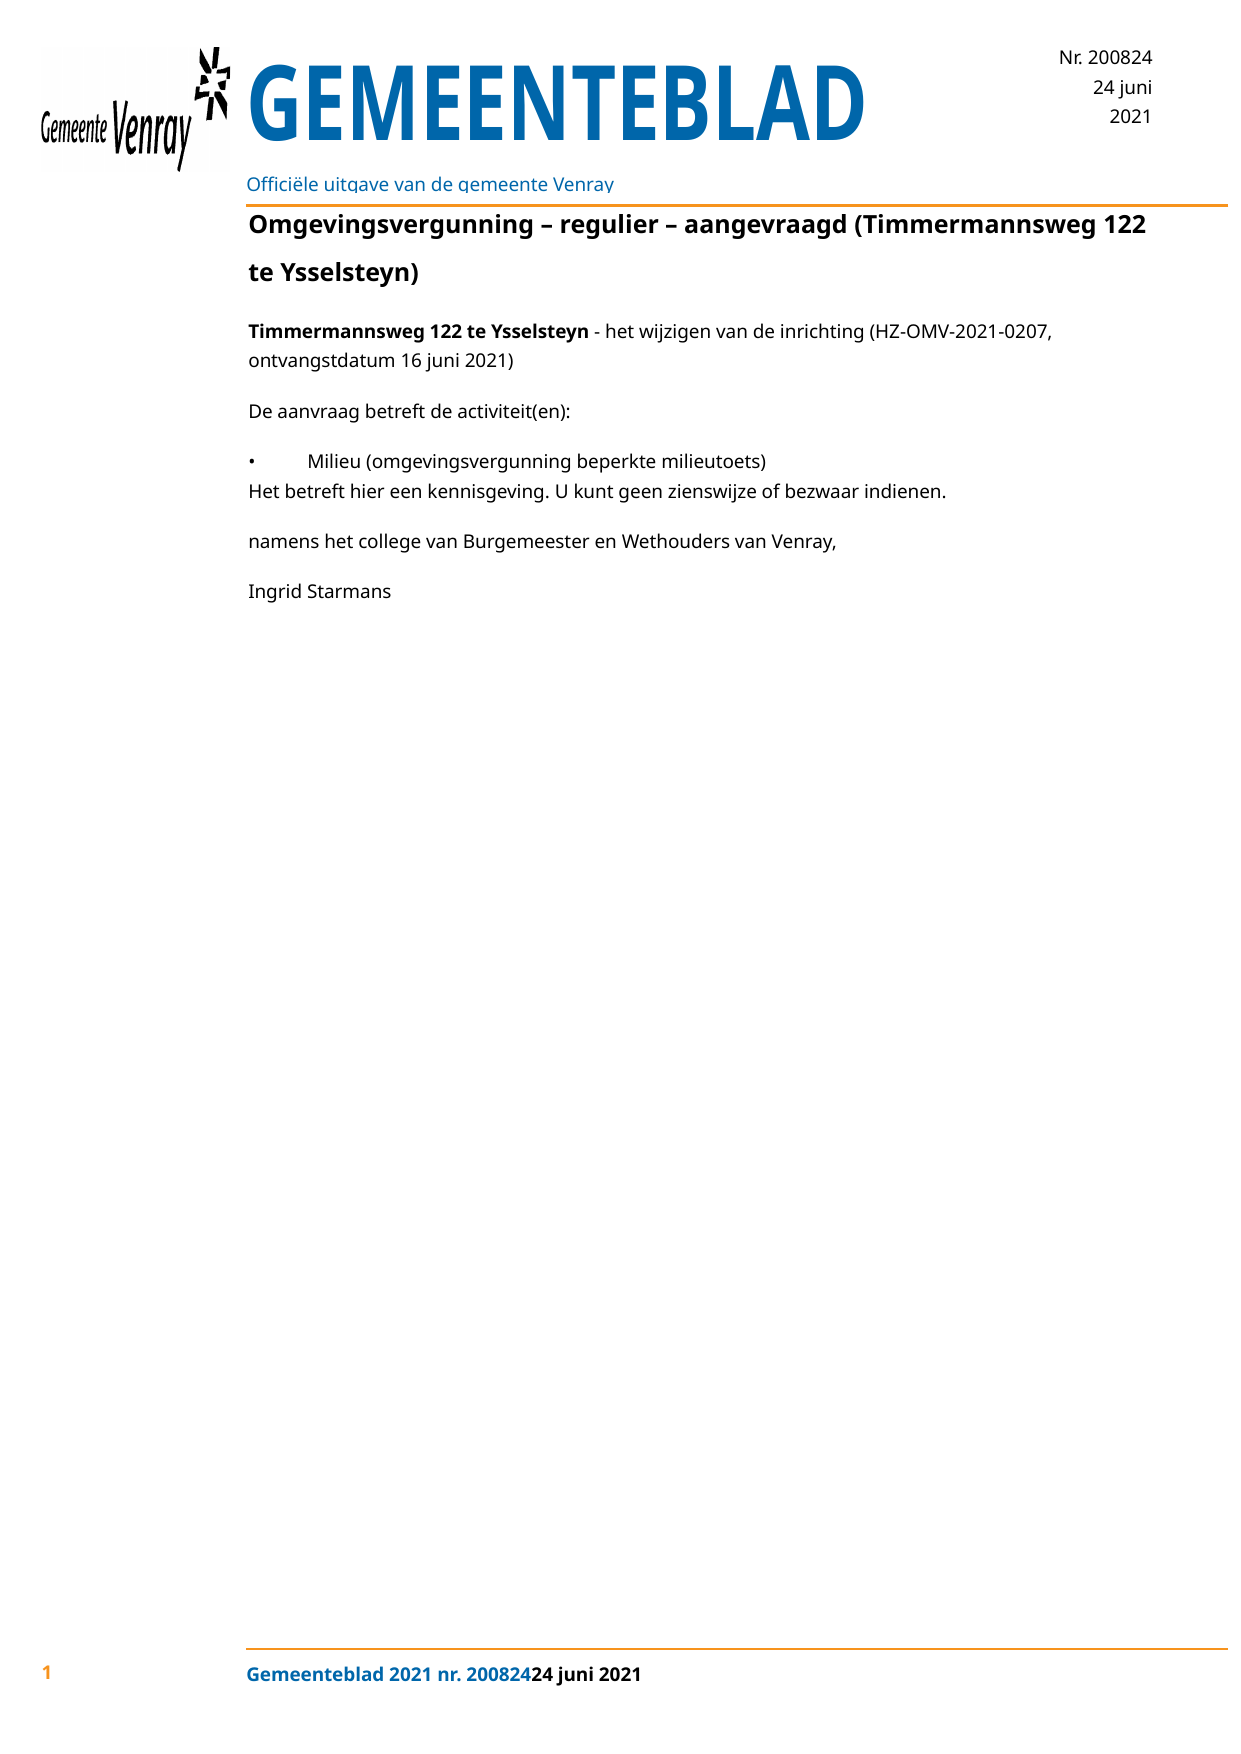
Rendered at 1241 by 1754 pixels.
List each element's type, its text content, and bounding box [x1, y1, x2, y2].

picture [41, 47, 231, 172]
text Omgevingsvergunning – regulier – aangevraagd (Timmermannsweg 122 te Ysselsteyn) [248, 207, 1152, 288]
text Timmermannsweg 122 te Ysselsteyn - het wijzigen van de inrichting (HZ-OMV-2021-0207, ontvangstdatum 16 juni 2021) [248, 318, 1152, 373]
text namens het college van Burgemeester en Wethouders van Venray, [248, 528, 1152, 554]
text De aanvraag betreft de activiteit(en): [248, 398, 1152, 424]
text Ingrid Starmans [248, 579, 1152, 604]
text Het betreft hier een kennisgeving. U kunt geen zienswijze of bezwaar indienen. [248, 478, 1152, 504]
list Milieu (omgevingsvergunning beperkte milieutoets) [248, 448, 1152, 474]
